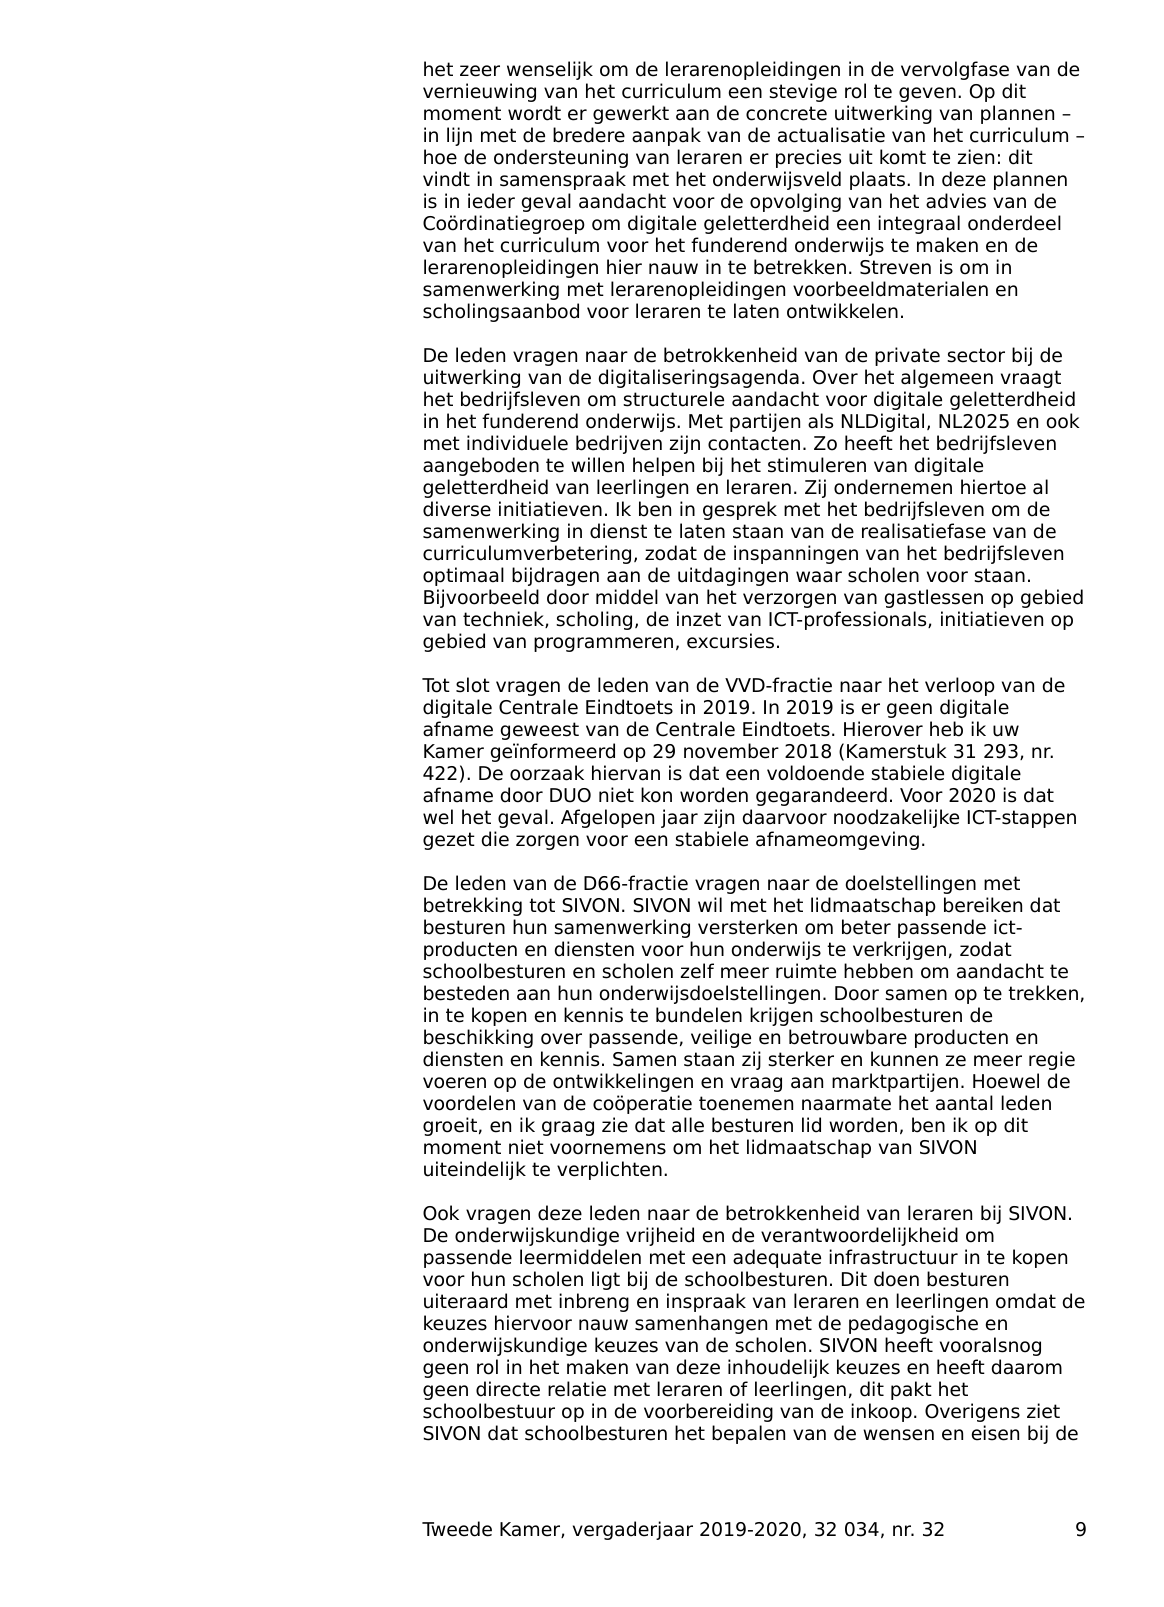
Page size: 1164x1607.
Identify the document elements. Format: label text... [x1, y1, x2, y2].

text De leden vragen naar de betrokkenheid van de private sector bij de uitwerking van de digitaliseringsagenda. Over het algemeen vraagt het bedrijfsleven om structurele aandacht voor digitale geletterdheid in het funderend onderwijs. Met partijen als NLDigital, NL2025 en ook met individuele bedrijven zijn contacten. Zo heeft het bedrijfsleven aangeboden te willen helpen bij het stimuleren van digitale geletterdheid van leerlingen en leraren. Zij ondernemen hiertoe al diverse initiatieven. Ik ben in gesprek met het bedrijfsleven om de samenwerking in dienst te laten staan van de realisatiefase van de curriculumverbetering, zodat de inspanningen van het bedrijfsleven optimaal bijdragen aan de uitdagingen waar scholen voor staan. Bijvoorbeeld door middel van het verzorgen van gastlessen op gebied van techniek, scholing, de inzet van ICT-professionals, initiatieven op gebied van programmeren, excursies. [422, 345, 1087, 653]
text Ook vragen deze leden naar de betrokkenheid van leraren bij SIVON. De onderwijskundige vrijheid en de verantwoordelijkheid om passende leermiddelen met een adequate infrastructuur in te kopen voor hun scholen ligt bij de schoolbesturen. Dit doen besturen uiteraard met inbreng en inspraak van leraren en leerlingen omdat de keuzes hiervoor nauw samenhangen met de pedagogische en onderwijskundige keuzes van de scholen. SIVON heeft vooralsnog geen rol in het maken van deze inhoudelijk keuzes en heeft daarom geen directe relatie met leraren of leerlingen, dit pakt het schoolbestuur op in de voorbereiding van de inkoop. Overigens ziet SIVON dat schoolbesturen het bepalen van de wensen en eisen bij de [422, 1203, 1087, 1444]
text Tot slot vragen de leden van de VVD-fractie naar het verloop van de digitale Centrale Eindtoets in 2019. In 2019 is er geen digitale afname geweest van de Centrale Eindtoets. Hierover heb ik uw Kamer geïnformeerd op 29 november 2018 (Kamerstuk 31 293, nr. 422). De oorzaak hiervan is dat een voldoende stabiele digitale afname door DUO niet kon worden gegarandeerd. Voor 2020 is dat wel het geval. Afgelopen jaar zijn daarvoor noodzakelijke ICT-stappen gezet die zorgen voor een stabiele afnameomgeving. [422, 675, 1087, 851]
text De leden van de D66-fractie vragen naar de doelstellingen met betrekking tot SIVON. SIVON wil met het lidmaatschap bereiken dat besturen hun samenwerking versterken om beter passende ict-producten en diensten voor hun onderwijs te verkrijgen, zodat schoolbesturen en scholen zelf meer ruimte hebben om aandacht te besteden aan hun onderwijsdoelstellingen. Door samen op te trekken, in te kopen en kennis te bundelen krijgen schoolbesturen de beschikking over passende, veilige en betrouwbare producten en diensten en kennis. Samen staan zij sterker en kunnen ze meer regie voeren op de ontwikkelingen en vraag aan marktpartijen. Hoewel de voordelen van de coöperatie toenemen naarmate het aantal leden groeit, en ik graag zie dat alle besturen lid worden, ben ik op dit moment niet voornemens om het lidmaatschap van SIVON uiteindelijk te verplichten. [422, 873, 1087, 1181]
text het zeer wenselijk om de lerarenopleidingen in de vervolgfase van de vernieuwing van het curriculum een stevige rol te geven. Op dit moment wordt er gewerkt aan de concrete uitwerking van plannen – in lijn met de bredere aanpak van de actualisatie van het curriculum – hoe de ondersteuning van leraren er precies uit komt te zien: dit vindt in samenspraak met het onderwijsveld plaats. In deze plannen is in ieder geval aandacht voor de opvolging van het advies van de Coördinatiegroep om digitale geletterdheid een integraal onderdeel van het curriculum voor het funderend onderwijs te maken en de lerarenopleidingen hier nauw in te betrekken. Streven is om in samenwerking met lerarenopleidingen voorbeeldmaterialen en scholingsaanbod voor leraren te laten ontwikkelen. [422, 59, 1087, 323]
